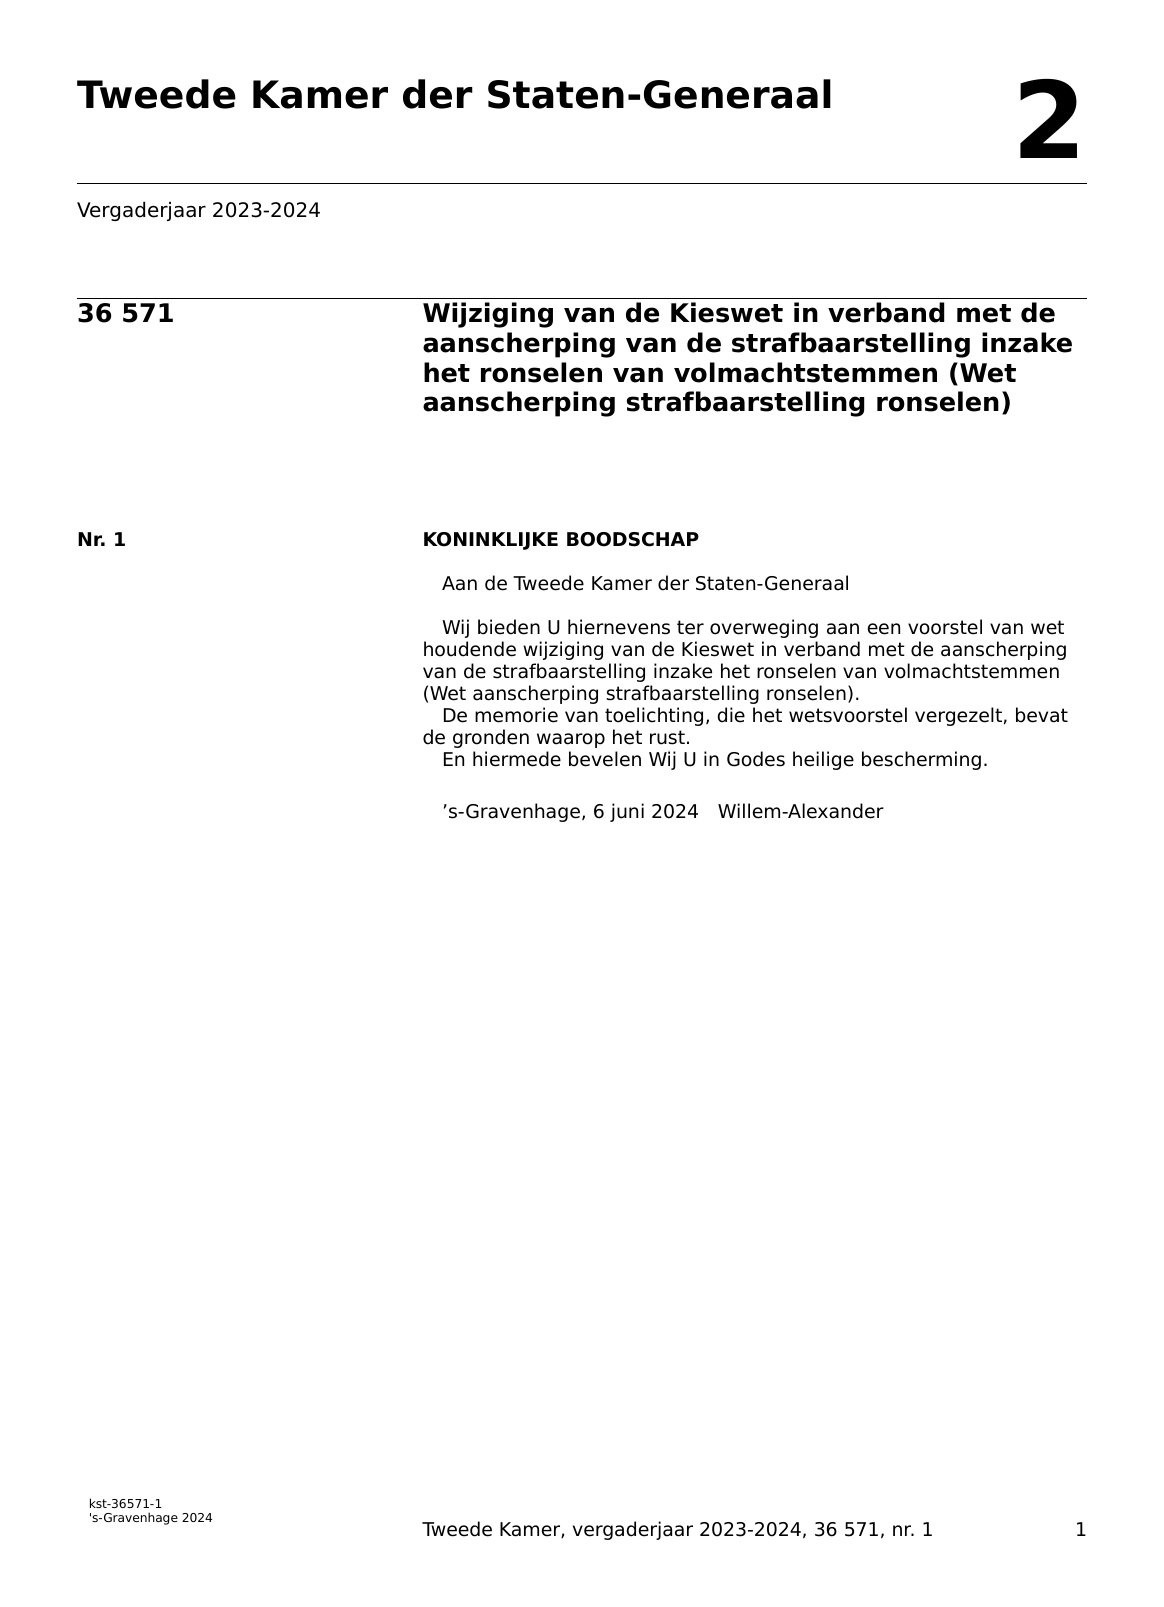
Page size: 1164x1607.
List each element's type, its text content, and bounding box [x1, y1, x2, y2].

subtitle 36 571 Wijziging van de Kieswet in verband met de aanscherping van de strafbaarstelling inzake het ronselen van volmachtstemmen (Wet aanscherping strafbaarstelling ronselen) [77, 299, 1087, 418]
text ’s-Gravenhage, 6 juni 2024 Willem-Alexander [422, 801, 1087, 823]
table_header Tweede Kamer der Staten-Generaal [77, 59, 886, 183]
subtitle Nr. 1 KONINKLIJKE BOODSCHAP [77, 529, 1087, 551]
table_header 2 [886, 59, 1087, 183]
text En hiermede bevelen Wij U in Godes heilige bescherming. [422, 749, 1087, 771]
text 's-Gravenhage 2024 [88, 1511, 323, 1525]
text Aan de Tweede Kamer der Staten-Generaal [422, 573, 1087, 595]
text kst-36571-1 [88, 1497, 323, 1511]
text Wij bieden U hiernevens ter overweging aan een voorstel van wet houdende wijziging van de Kieswet in verband met de aanscherping van de strafbaarstelling inzake het ronselen van volmachtstemmen (Wet aanscherping strafbaarstelling ronselen). [422, 617, 1087, 705]
table_cell Vergaderjaar 2023-2024 [77, 184, 1087, 298]
text De memorie van toelichting, die het wetsvoorstel vergezelt, bevat de gronden waarop het rust. [422, 705, 1087, 749]
